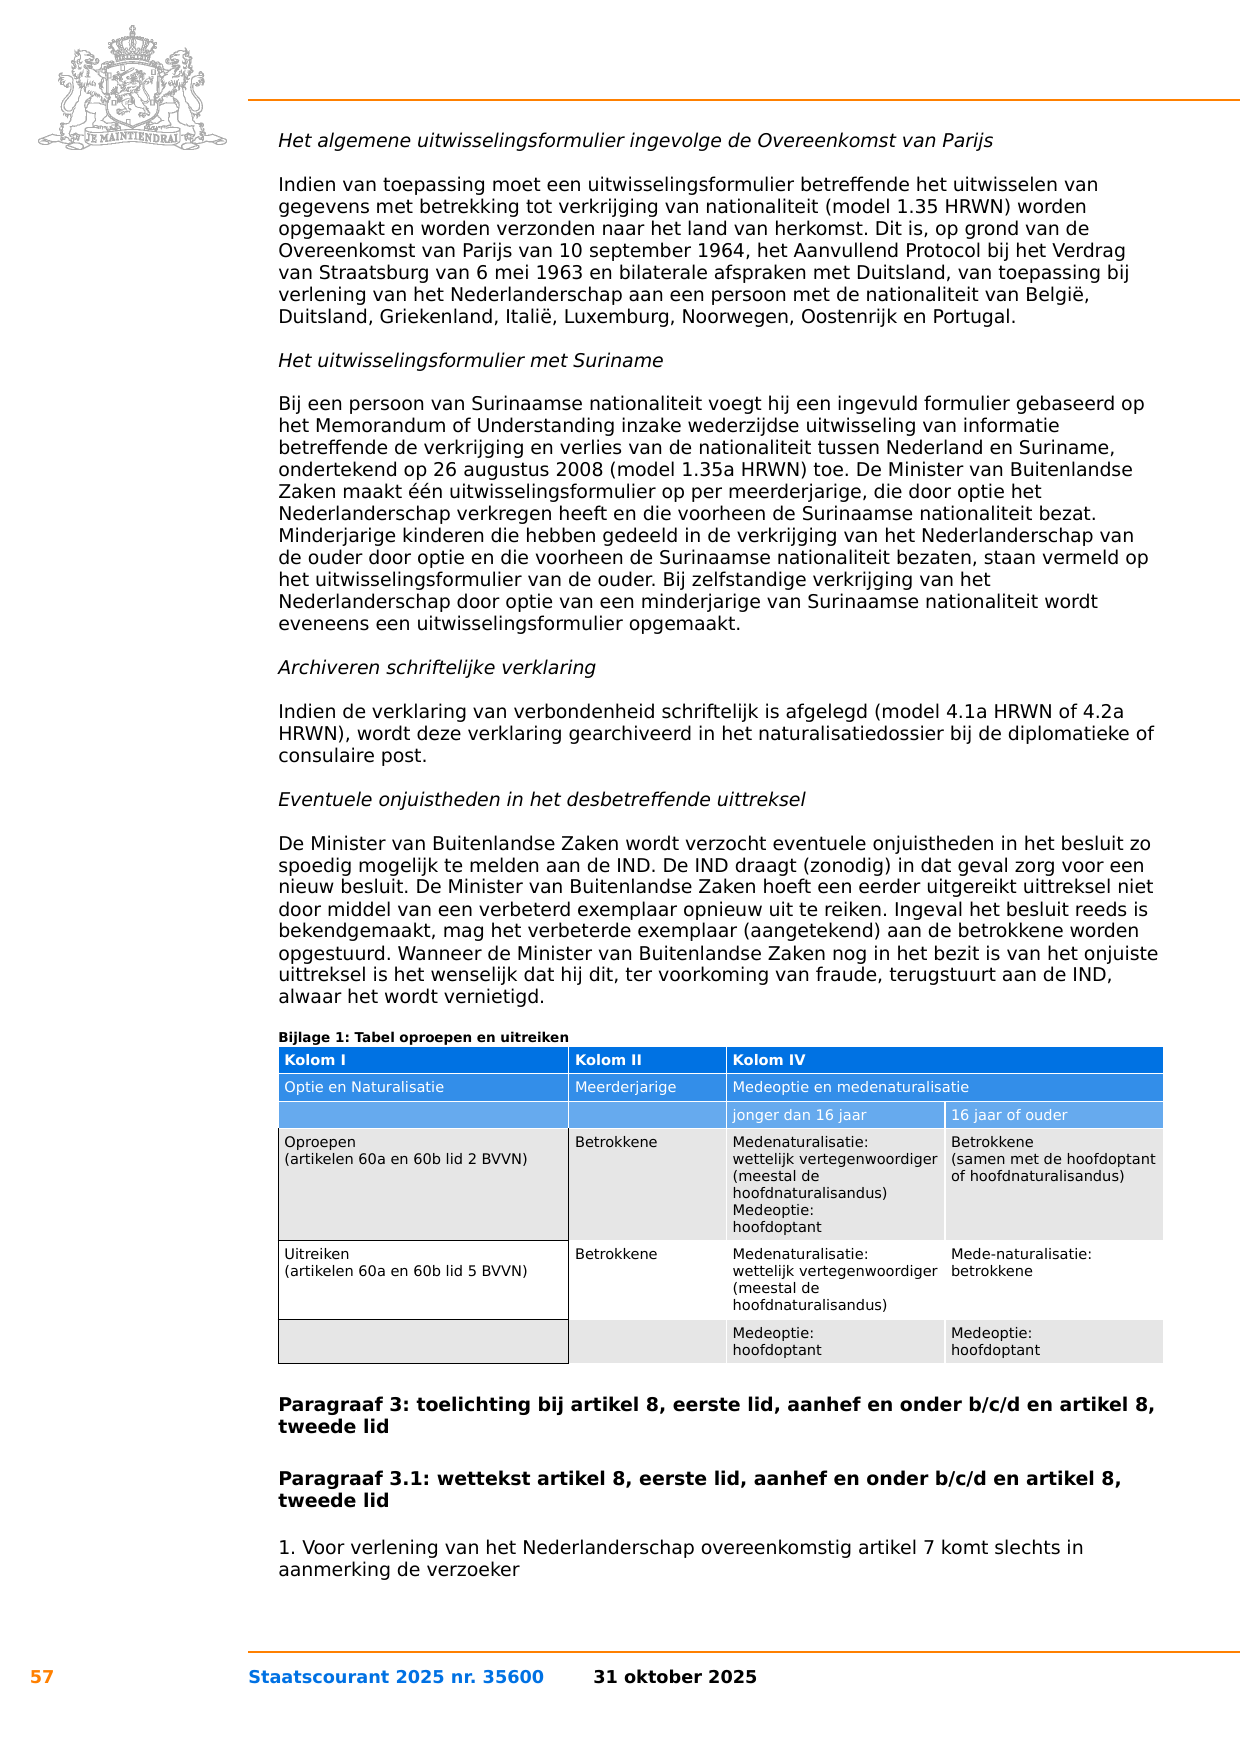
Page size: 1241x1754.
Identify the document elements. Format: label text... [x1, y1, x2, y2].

subtitle Archiveren schriftelijke verklaring [278, 657, 1163, 679]
text 1. Voor verlening van het Nederlanderschap overeenkomstig artikel 7 komt slechts in aanmerking de verzoeker [278, 1537, 1163, 1581]
table_cell Mede-naturalisatie: betrokkene [946, 1241, 1163, 1319]
table_cell Uitreiken (artikelen 60a en 60b lid 5 BVVN) [279, 1241, 568, 1319]
text Bij een persoon van Surinaamse nationaliteit voegt hij een ingevuld formulier gebaseerd op het Memorandum of Understanding inzake wederzijdse uitwisseling van informatie betreffende de verkrijging en verlies van de nationaliteit tussen Nederland en Suriname, ondertekend op 26 augustus 2008 (model 1.35a HRWN) toe. De Minister van Buitenlandse Zaken maakt één uitwisselingsformulier op per meerderjarige, die door optie het Nederlanderschap verkregen heeft en die voorheen de Surinaamse nationaliteit bezat. Minderjarige kinderen die hebben gedeeld in de verkrijging van het Nederlanderschap van de ouder door optie en die voorheen de Surinaamse nationaliteit bezaten, staan vermeld op het uitwisselingsformulier van de ouder. Bij zelfstandige verkrijging van het Nederlanderschap door optie van een minderjarige van Surinaamse nationaliteit wordt eveneens een uitwisselingsformulier opgemaakt. [278, 393, 1163, 635]
text Indien de verklaring van verbondenheid schriftelijk is afgelegd (model 4.1a HRWN of 4.2a HRWN), wordt deze verklaring gearchiveerd in het naturalisatiedossier bij de diplomatieke of consulaire post. [278, 701, 1163, 767]
text De Minister van Buitenlandse Zaken wordt verzocht eventuele onjuistheden in het besluit zo spoedig mogelijk te melden aan de IND. De IND draagt (zonodig) in dat geval zorg voor een nieuw besluit. De Minister van Buitenlandse Zaken hoeft een eerder uitgereikt uittreksel niet door middel van een verbeterd exemplaar opnieuw uit te reiken. Ingeval het besluit reeds is bekendgemaakt, mag het verbeterde exemplaar (aangetekend) aan de betrokkene worden opgestuurd. Wanneer de Minister van Buitenlandse Zaken nog in het bezit is van het onjuiste uittreksel is het wenselijk dat hij dit, ter voorkoming van fraude, terugstuurt aan de IND, alwaar het wordt vernietigd. [278, 832, 1163, 1008]
text Eventuele onjuistheden in het desbetreffende uittreksel [278, 789, 1163, 811]
table_cell Kolom IV [727, 1047, 1163, 1073]
table_cell Kolom I [279, 1047, 568, 1073]
subtitle Het uitwisselingsformulier met Suriname [278, 349, 1163, 371]
table_cell Betrokkene [569, 1241, 726, 1319]
table_cell Kolom II [569, 1047, 726, 1073]
subtitle Paragraaf 3: toelichting bij artikel 8, eerste lid, aanhef en onder b/c/d en artikel 8, tweede lid [278, 1394, 1163, 1438]
table_cell Betrokkene [569, 1129, 726, 1240]
table_cell Betrokkene (samen met de hoofdoptant of hoofdnaturalisandus) [946, 1129, 1163, 1240]
table_cell Meerderjarige [569, 1074, 726, 1101]
table_cell Medeoptie: hoofdoptant [946, 1320, 1163, 1363]
subtitle Paragraaf 3.1: wettekst artikel 8, eerste lid, aanhef en onder b/c/d en artikel 8, tweede lid [278, 1468, 1163, 1512]
table_cell 16 jaar of ouder [946, 1102, 1163, 1128]
table_cell Optie en Naturalisatie [279, 1074, 568, 1101]
table_cell Oproepen (artikelen 60a en 60b lid 2 BVVN) [279, 1129, 568, 1240]
table_cell Medenaturalisatie: wettelijk vertegenwoordiger (meestal de hoofdnaturalisandus) Medeoptie: hoofdoptant [727, 1129, 944, 1240]
table_cell Medeoptie en medenaturalisatie [727, 1074, 1163, 1101]
table_cell [279, 1320, 568, 1363]
picture [38, 25, 227, 150]
table_cell Medeoptie: hoofdoptant [727, 1320, 944, 1363]
text Indien van toepassing moet een uitwisselingsformulier betreffende het uitwisselen van gegevens met betrekking tot verkrijging van nationaliteit (model 1.35 HRWN) worden opgemaakt en worden verzonden naar het land van herkomst. Dit is, op grond van de Overeenkomst van Parijs van 10 september 1964, het Aanvullend Protocol bij het Verdrag van Straatsburg van 6 mei 1963 en bilaterale afspraken met Duitsland, van toepassing bij verlening van het Nederlanderschap aan een persoon met de nationaliteit van België, Duitsland, Griekenland, Italië, Luxemburg, Noorwegen, Oostenrijk en Portugal. [278, 174, 1163, 328]
table_cell [279, 1102, 568, 1128]
subtitle Het algemene uitwisselingsformulier ingevolge de Overeenkomst van Parijs [278, 130, 1163, 152]
table_cell jonger dan 16 jaar [727, 1102, 944, 1128]
table_cell [569, 1102, 726, 1128]
table_header Bijlage 1: Tabel oproepen en uitreiken [278, 1030, 1163, 1046]
table_cell [569, 1320, 726, 1363]
table_cell Medenaturalisatie: wettelijk vertegenwoordiger (meestal de hoofdnaturalisandus) [727, 1241, 944, 1319]
